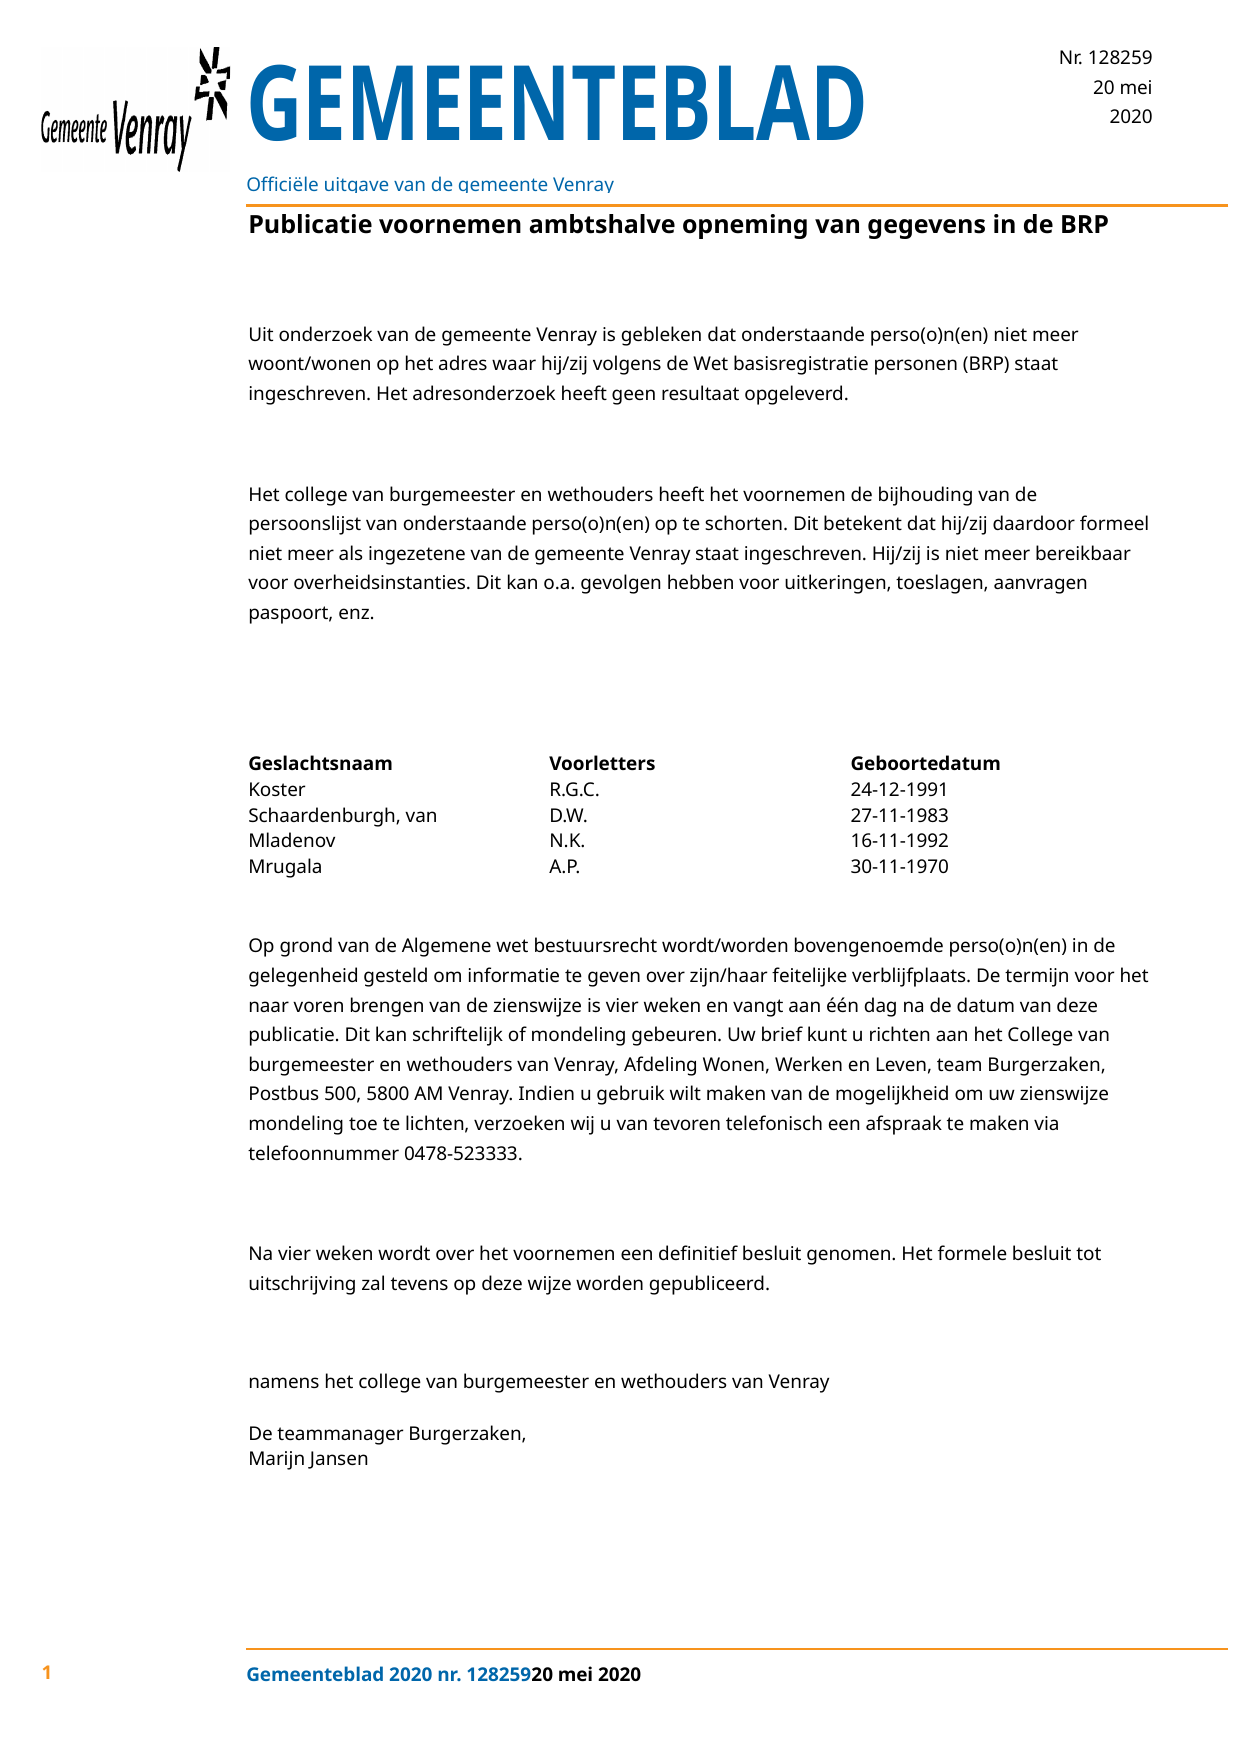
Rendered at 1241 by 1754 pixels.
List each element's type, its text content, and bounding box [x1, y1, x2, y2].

table_cell Koster [248, 776, 549, 802]
table_cell 16-11-1992 [850, 828, 1152, 853]
text Marijn Jansen [248, 1446, 1152, 1471]
table_cell Schaardenburgh, van [248, 802, 549, 828]
text Uit onderzoek van de gemeente Venray is gebleken dat onderstaande perso(o)n(en) niet meer woont/wonen op het adres waar hij/zij volgens de Wet basisregistratie personen (BRP) staat ingeschreven. Het adresonderzoek heeft geen resultaat opgeleverd. [248, 321, 1152, 406]
table_cell Mrugala [248, 853, 549, 879]
text De teammanager Burgerzaken, [248, 1420, 1152, 1446]
table_cell 30-11-1970 [850, 853, 1152, 879]
text Op grond van de Algemene wet bestuursrecht wordt/worden bovengenoemde perso(o)n(en) in de gelegenheid gesteld om informatie te geven over zijn/haar feitelijke verblijfplaats. De termijn voor het naar voren brengen van de zienswijze is vier weken en vangt aan één dag na de datum van deze publicatie. Dit kan schriftelijk of mondeling gebeuren. Uw brief kunt u richten aan het College van burgemeester en wethouders van Venray, Afdeling Wonen, Werken en Leven, team Burgerzaken, Postbus 500, 5800 AM Venray. Indien u gebruik wilt maken van de mogelijkheid om uw zienswijze mondeling toe te lichten, verzoeken wij u van tevoren telefonisch een afspraak te maken via telefoonnummer 0478-523333. [248, 933, 1152, 1166]
table_cell N.K. [549, 828, 850, 853]
table_header Geslachtsnaam [248, 750, 549, 776]
text namens het college van burgemeester en wethouders van Venray [248, 1368, 1152, 1394]
text Publicatie voornemen ambtshalve opneming van gegevens in de BRP [248, 207, 1152, 241]
table_header Voorletters [549, 750, 850, 776]
table_header Geboortedatum [850, 750, 1152, 776]
table_cell D.W. [549, 802, 850, 828]
table_cell Mladenov [248, 828, 549, 853]
text Het college van burgemeester en wethouders heeft het voornemen de bijhouding van de persoonslijst van onderstaande perso(o)n(en) op te schorten. Dit betekent dat hij/zij daardoor formeel niet meer als ingezetene van de gemeente Venray staat ingeschreven. Hij/zij is niet meer bereikbaar voor overheidsinstanties. Dit kan o.a. gevolgen hebben voor uitkeringen, toeslagen, aanvragen paspoort, enz. [248, 481, 1152, 625]
table_cell A.P. [549, 853, 850, 879]
text Na vier weken wordt over het voornemen een definitief besluit genomen. Het formele besluit tot uitschrijving zal tevens op deze wijze worden gepubliceerd. [248, 1241, 1152, 1296]
picture [41, 47, 231, 172]
table_cell R.G.C. [549, 776, 850, 802]
table_cell 27-11-1983 [850, 802, 1152, 828]
table_cell 24-12-1991 [850, 776, 1152, 802]
